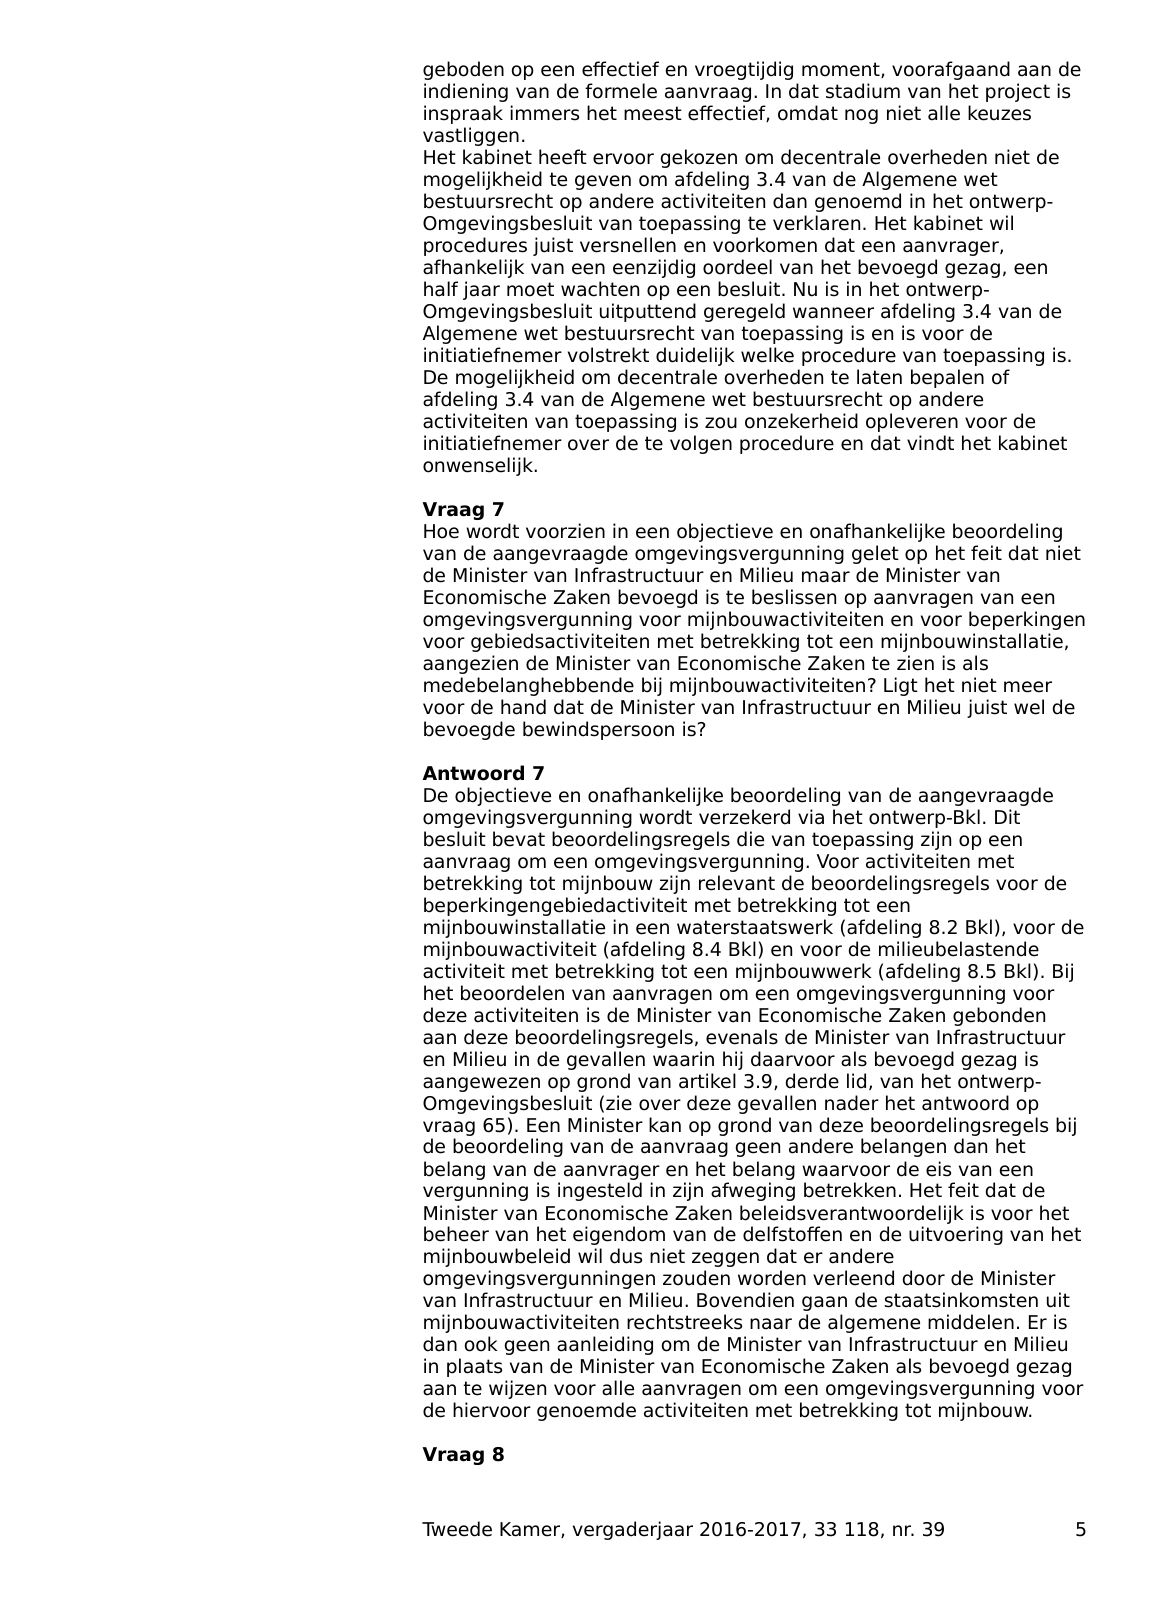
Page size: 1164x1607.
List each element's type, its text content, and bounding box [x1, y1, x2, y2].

text geboden op een effectief en vroegtijdig moment, voorafgaand aan de indiening van de formele aanvraag. In dat stadium van het project is inspraak immers het meest effectief, omdat nog niet alle keuzes vastliggen. [422, 59, 1087, 147]
text Vraag 7 [422, 499, 1087, 521]
text Vraag 8 [422, 1444, 1087, 1466]
text Hoe wordt voorzien in een objectieve en onafhankelijke beoordeling van de aangevraagde omgevingsvergunning gelet op het feit dat niet de Minister van Infrastructuur en Milieu maar de Minister van Economische Zaken bevoegd is te beslissen op aanvragen van een omgevingsvergunning voor mijnbouwactiviteiten en voor beperkingen voor gebiedsactiviteiten met betrekking tot een mijnbouwinstallatie, aangezien de Minister van Economische Zaken te zien is als medebelanghebbende bij mijnbouwactiviteiten? Ligt het niet meer voor de hand dat de Minister van Infrastructuur en Milieu juist wel de bevoegde bewindspersoon is? [422, 521, 1087, 741]
text De objectieve en onafhankelijke beoordeling van de aangevraagde omgevingsvergunning wordt verzekerd via het ontwerp-Bkl. Dit besluit bevat beoordelingsregels die van toepassing zijn op een aanvraag om een omgevingsvergunning. Voor activiteiten met betrekking tot mijnbouw zijn relevant de beoordelingsregels voor de beperkingengebiedactiviteit met betrekking tot een mijnbouwinstallatie in een waterstaatswerk (afdeling 8.2 Bkl), voor de mijnbouwactiviteit (afdeling 8.4 Bkl) en voor de milieubelastende activiteit met betrekking tot een mijnbouwwerk (afdeling 8.5 Bkl). Bij het beoordelen van aanvragen om een omgevingsvergunning voor deze activiteiten is de Minister van Economische Zaken gebonden aan deze beoordelingsregels, evenals de Minister van Infrastructuur en Milieu in de gevallen waarin hij daarvoor als bevoegd gezag is aangewezen op grond van artikel 3.9, derde lid, van het ontwerp-Omgevingsbesluit (zie over deze gevallen nader het antwoord op vraag 65). Een Minister kan op grond van deze beoordelingsregels bij de beoordeling van de aanvraag geen andere belangen dan het belang van de aanvrager en het belang waarvoor de eis van een vergunning is ingesteld in zijn afweging betrekken. Het feit dat de Minister van Economische Zaken beleidsverantwoordelijk is voor het beheer van het eigendom van de delfstoffen en de uitvoering van het mijnbouwbeleid wil dus niet zeggen dat er andere omgevingsvergunningen zouden worden verleend door de Minister van Infrastructuur en Milieu. Bovendien gaan de staatsinkomsten uit mijnbouwactiviteiten rechtstreeks naar de algemene middelen. Er is dan ook geen aanleiding om de Minister van Infrastructuur en Milieu in plaats van de Minister van Economische Zaken als bevoegd gezag aan te wijzen voor alle aanvragen om een omgevingsvergunning voor de hiervoor genoemde activiteiten met betrekking tot mijnbouw. [422, 785, 1087, 1422]
text Het kabinet heeft ervoor gekozen om decentrale overheden niet de mogelijkheid te geven om afdeling 3.4 van de Algemene wet bestuursrecht op andere activiteiten dan genoemd in het ontwerp-Omgevingsbesluit van toepassing te verklaren. Het kabinet wil procedures juist versnellen en voorkomen dat een aanvrager, afhankelijk van een eenzijdig oordeel van het bevoegd gezag, een half jaar moet wachten op een besluit. Nu is in het ontwerp-Omgevingsbesluit uitputtend geregeld wanneer afdeling 3.4 van de Algemene wet bestuursrecht van toepassing is en is voor de initiatiefnemer volstrekt duidelijk welke procedure van toepassing is. De mogelijkheid om decentrale overheden te laten bepalen of afdeling 3.4 van de Algemene wet bestuursrecht op andere activiteiten van toepassing is zou onzekerheid opleveren voor de initiatiefnemer over de te volgen procedure en dat vindt het kabinet onwenselijk. [422, 147, 1087, 477]
text Antwoord 7 [422, 763, 1087, 785]
